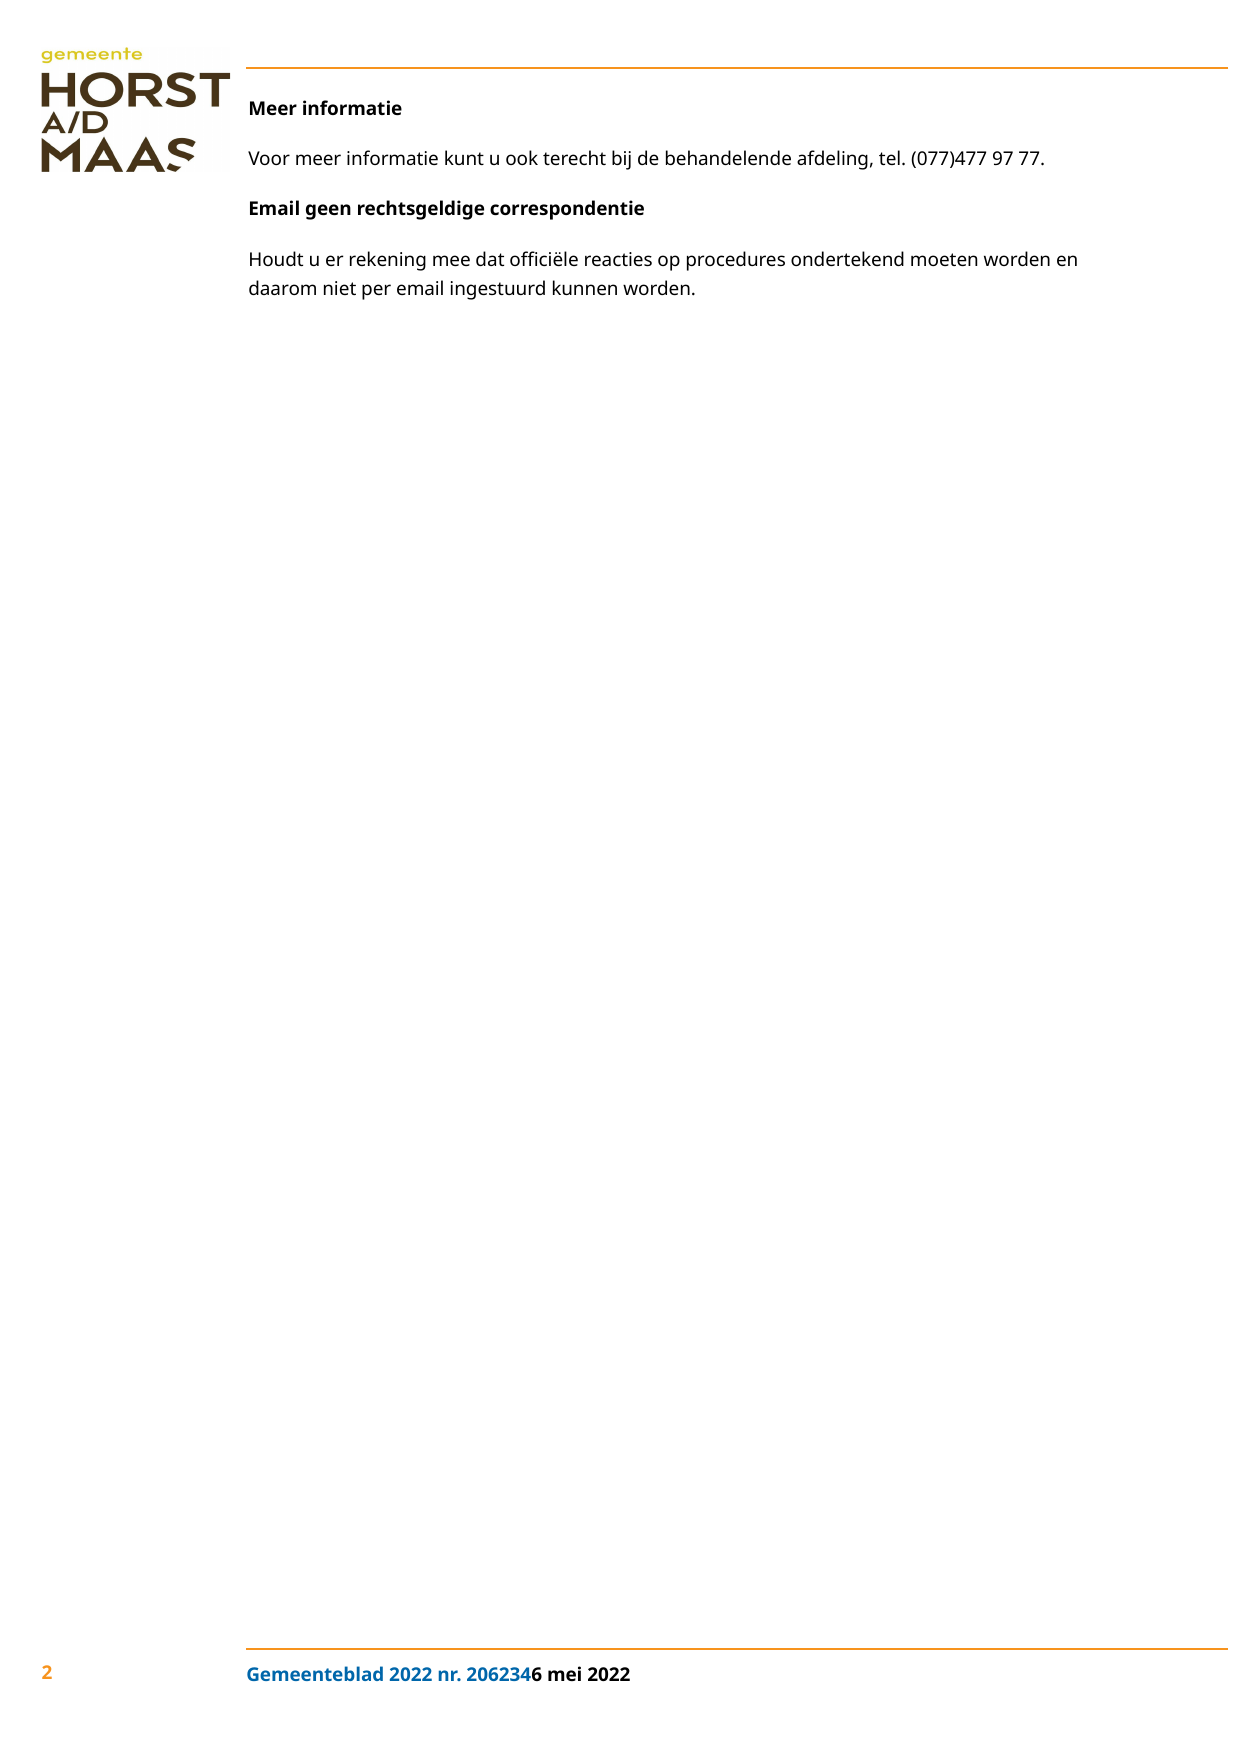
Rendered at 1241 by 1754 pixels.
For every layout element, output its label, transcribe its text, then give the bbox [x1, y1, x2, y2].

text Houdt u er rekening mee dat officiële reacties op procedures ondertekend moeten worden en daarom niet per email ingestuurd kunnen worden. [248, 246, 1152, 301]
text Meer informatie [248, 95, 1152, 121]
text Email geen rechtsgeldige correspondentie [248, 196, 1152, 221]
text Voor meer informatie kunt u ook terecht bij de behandelende afdeling, tel. (077)477 97 77. [248, 145, 1152, 171]
picture [41, 47, 231, 172]
